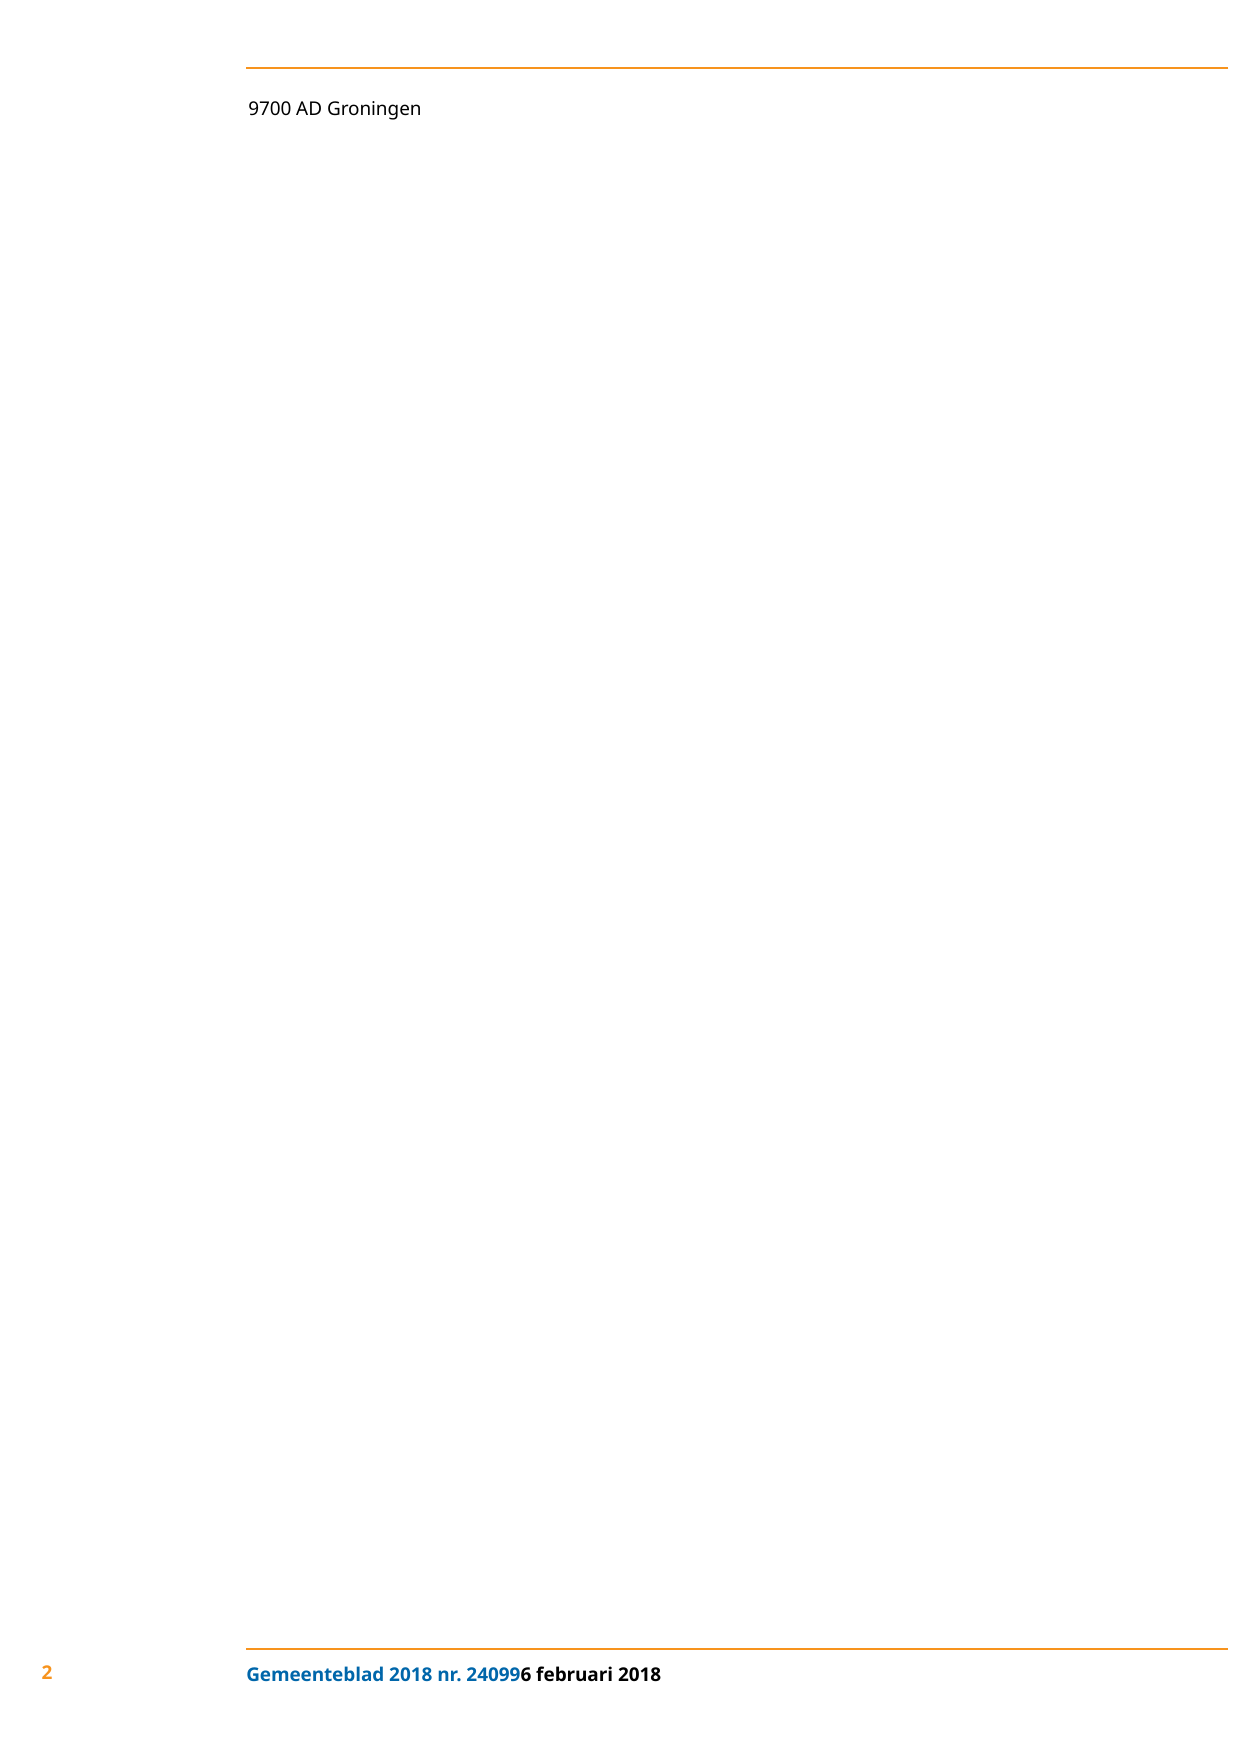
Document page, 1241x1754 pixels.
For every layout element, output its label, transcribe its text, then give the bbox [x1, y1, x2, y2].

text 9700 AD Groningen [248, 95, 1152, 121]
picture [41, 47, 231, 172]
